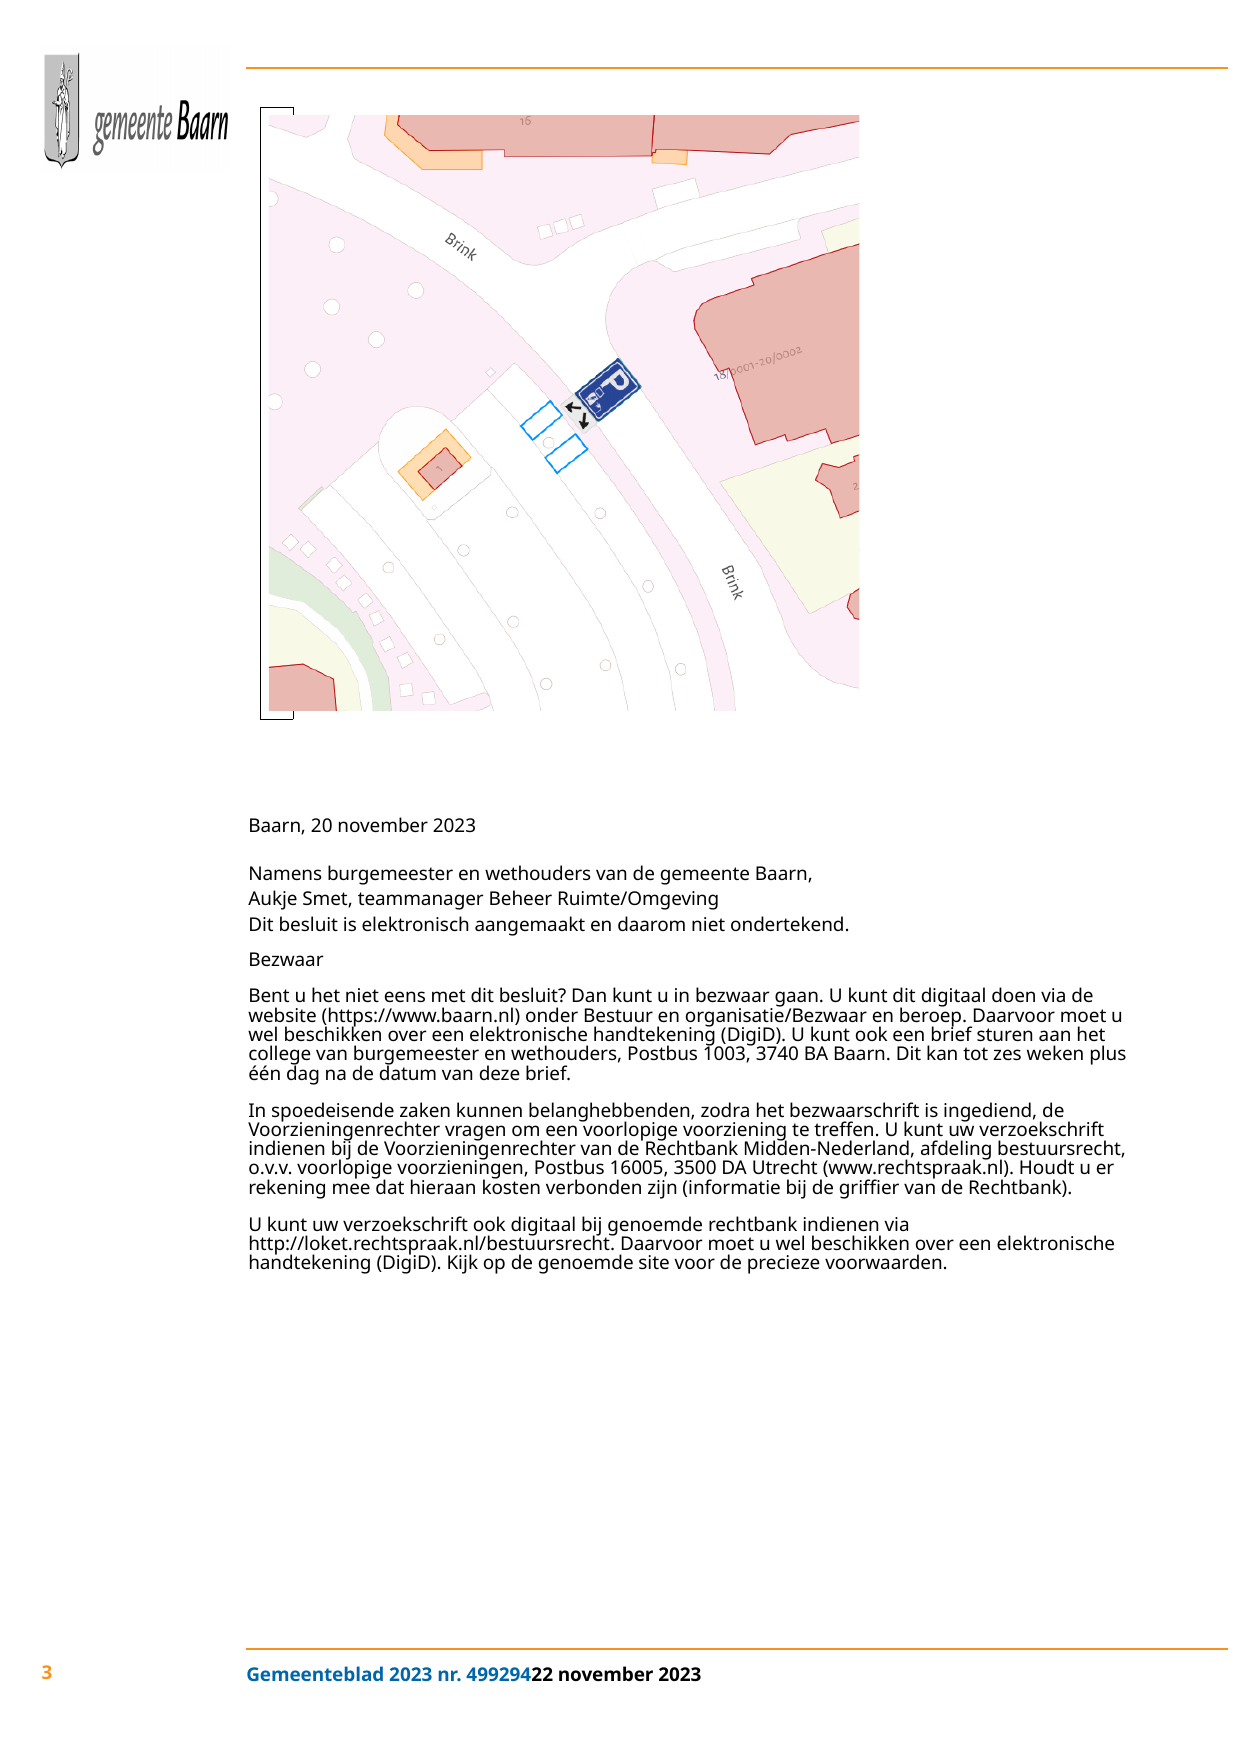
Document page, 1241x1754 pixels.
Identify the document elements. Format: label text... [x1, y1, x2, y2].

text In spoedeisende zaken kunnen belanghebbenden, zodra het bezwaarschrift is ingediend, de Voorzieningenrechter vragen om een voorlopige voorziening te treffen. U kunt uw verzoekschrift indienen bij de Voorzieningenrechter van de Rechtbank Midden-Nederland, afdeling bestuursrecht, o.v.v. voorlopige voorzieningen, Postbus 16005, 3500 DA Utrecht (www.rechtspraak.nl). Houdt u er rekening mee dat hieraan kosten verbonden zijn (informatie bij de griffier van de Rechtbank). [248, 1102, 1152, 1198]
text Aukje Smet, teammanager Beheer Ruimte/Omgeving [248, 885, 1152, 911]
picture [41, 47, 231, 172]
text Baarn, 20 november 2023 [248, 812, 1152, 838]
text U kunt uw verzoekschrift ook digitaal bij genoemde rechtbank indienen via http://loket.rechtspraak.nl/bestuursrecht. Daarvoor moet u wel beschikken over een elektronische handtekening (DigiD). Kijk op de genoemde site voor de precieze voorwaarden. [248, 1216, 1152, 1273]
text Dit besluit is elektronisch aangemaakt en daarom niet ondertekend. [248, 911, 1152, 937]
picture [268, 115, 860, 711]
text Bent u het niet eens met dit besluit? Dan kunt u in bezwaar gaan. U kunt dit digitaal doen via de website (https://www.baarn.nl) onder Bestuur en organisatie/Bezwaar en beroep. Daarvoor moet u wel beschikken over een elektronische handtekening (DigiD). U kunt ook een brief sturen aan het college van burgemeester en wethouders, Postbus 1003, 3740 BA Baarn. Dit kan tot zes weken plus één dag na de datum van deze brief. [248, 987, 1152, 1084]
text Namens burgemeester en wethouders van de gemeente Baarn, [248, 860, 1152, 885]
text Bezwaar [248, 951, 1152, 970]
